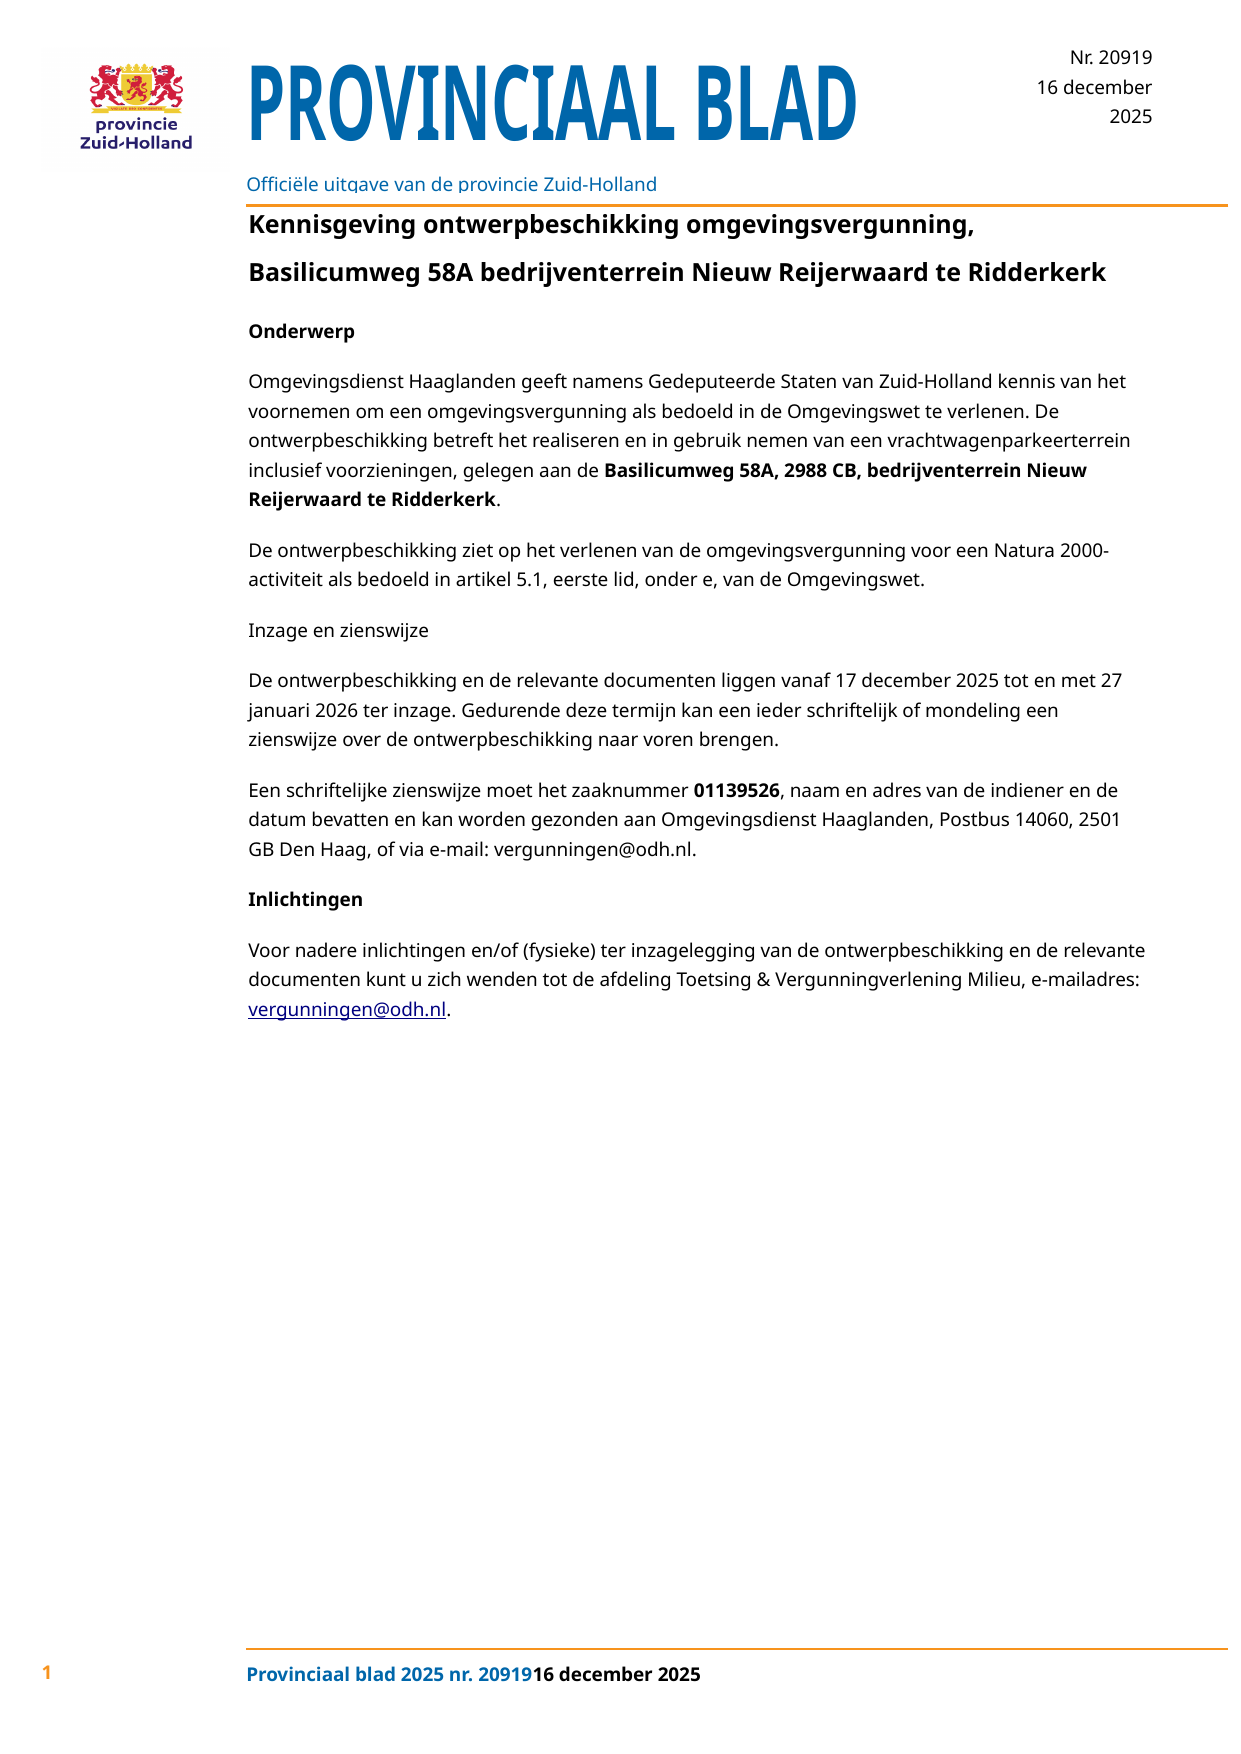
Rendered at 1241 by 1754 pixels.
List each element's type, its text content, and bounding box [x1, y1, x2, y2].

text Inlichtingen [248, 887, 1152, 912]
picture [41, 47, 231, 172]
text Inzage en zienswijze [248, 617, 1152, 643]
text Omgevingsdienst Haaglanden geeft namens Gedeputeerde Staten van Zuid-Holland kennis van het voornemen om een omgevingsvergunning als bedoeld in de Omgevingswet te verlenen. De ontwerpbeschikking betreft het realiseren en in gebruik nemen van een vrachtwagenparkeerterrein inclusief voorzieningen, gelegen aan de Basilicumweg 58A, 2988 CB, bedrijventerrein Nieuw Reijerwaard te Ridderkerk. [248, 368, 1152, 512]
text De ontwerpbeschikking ziet op het verlenen van de omgevingsvergunning voor een Natura 2000-activiteit als bedoeld in artikel 5.1, eerste lid, onder e, van de Omgevingswet. [248, 537, 1152, 592]
text Voor nadere inlichtingen en/of (fysieke) ter inzagelegging van de ontwerpbeschikking en de relevante documenten kunt u zich wenden tot de afdeling Toetsing & Vergunningverlening Milieu, e-mailadres: vergunningen@odh.nl. [248, 937, 1152, 1022]
text Een schriftelijke zienswijze moet het zaaknummer 01139526, naam en adres van de indiener en de datum bevatten en kan worden gezonden aan Omgevingsdienst Haaglanden, Postbus 14060, 2501 GB Den Haag, of via e-mail: vergunningen@odh.nl. [248, 777, 1152, 862]
text Onderwerp [248, 318, 1152, 344]
text Kennisgeving ontwerpbeschikking omgevingsvergunning, Basilicumweg 58A bedrijventerrein Nieuw Reijerwaard te Ridderkerk [248, 207, 1152, 288]
text De ontwerpbeschikking en de relevante documenten liggen vanaf 17 december 2025 tot en met 27 januari 2026 ter inzage. Gedurende deze termijn kan een ieder schriftelijk of mondeling een zienswijze over de ontwerpbeschikking naar voren brengen. [248, 667, 1152, 752]
